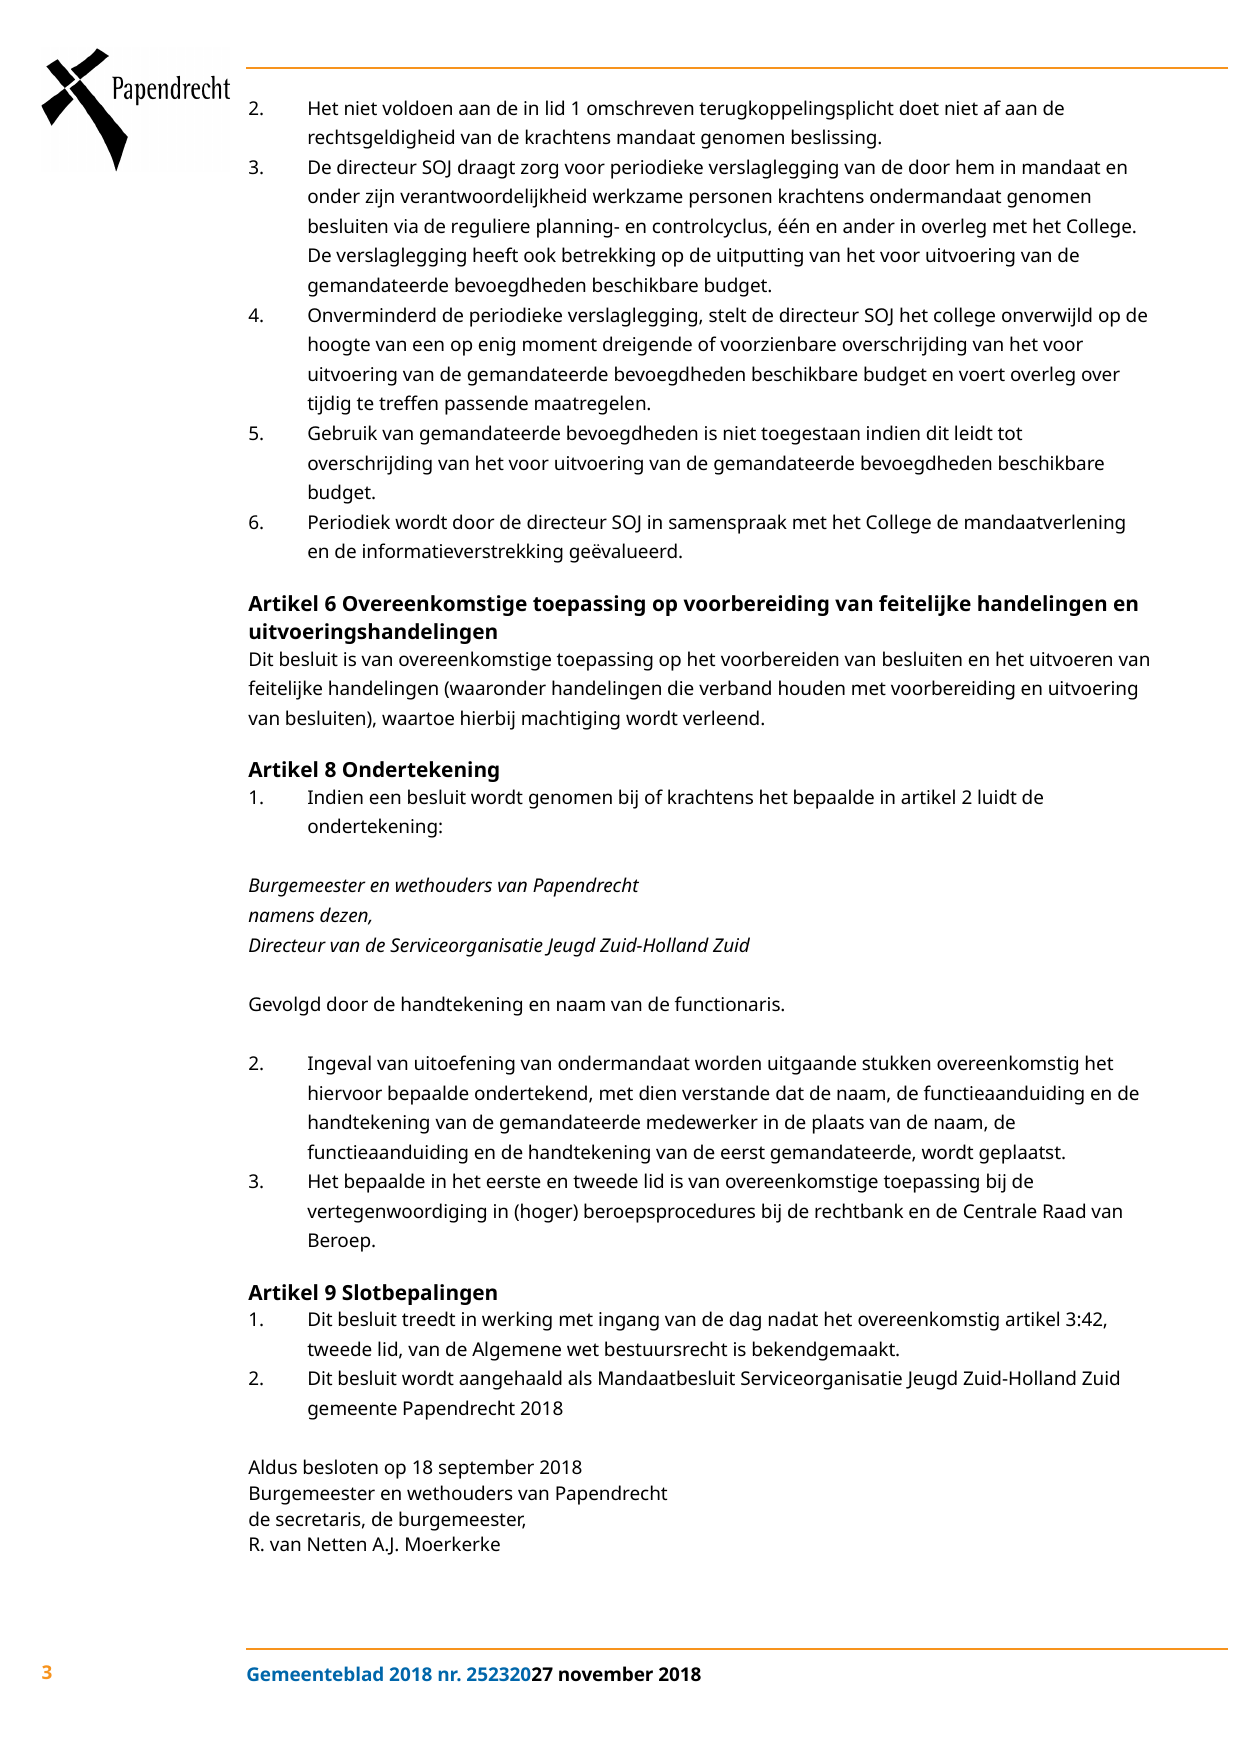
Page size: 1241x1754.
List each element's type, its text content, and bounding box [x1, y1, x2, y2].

list Periodiek wordt door de directeur SOJ in samenspraak met het College de mandaatverlening en de informatieverstrekking geëvalueerd. [248, 509, 1152, 564]
list Het bepaalde in het eerste en tweede lid is van overeenkomstige toepassing bij de vertegenwoordiging in (hoger) beroepsprocedures bij de rechtbank en de Centrale Raad van Beroep. [248, 1168, 1152, 1253]
text Burgemeester en wethouders van Papendrecht [248, 873, 1152, 898]
text Artikel 6 Overeenkomstige toepassing op voorbereiding van feitelijke handelingen en uitvoeringshandelingen [248, 589, 1152, 646]
list Dit besluit treedt in werking met ingang van de dag nadat het overeenkomstig artikel 3:42, tweede lid, van de Algemene wet bestuursrecht is bekendgemaakt. [248, 1306, 1152, 1362]
text Burgemeester en wethouders van Papendrecht [248, 1480, 1152, 1506]
text de secretaris, de burgemeester, [248, 1506, 1152, 1532]
text Aldus besloten op 18 september 2018 [248, 1454, 1152, 1480]
text namens dezen, [248, 902, 1152, 928]
list De directeur SOJ draagt zorg voor periodieke verslaglegging van de door hem in mandaat en onder zijn verantwoordelijkheid werkzame personen krachtens ondermandaat genomen besluiten via de reguliere planning- en controlcyclus, één en ander in overleg met het College. De verslaglegging heeft ook betrekking op de uitputting van het voor uitvoering van de gemandateerde bevoegdheden beschikbare budget. [248, 154, 1152, 298]
picture [41, 47, 231, 172]
list Dit besluit wordt aangehaald als Mandaatbesluit Serviceorganisatie Jeugd Zuid-Holland Zuid gemeente Papendrecht 2018 [248, 1366, 1152, 1421]
list Indien een besluit wordt genomen bij of krachtens het bepaalde in artikel 2 luidt de ondertekening: [248, 784, 1152, 839]
list Gebruik van gemandateerde bevoegdheden is niet toegestaan indien dit leidt tot overschrijding van het voor uitvoering van de gemandateerde bevoegdheden beschikbare budget. [248, 420, 1152, 505]
list Onverminderd de periodieke verslaglegging, stelt de directeur SOJ het college onverwijld op de hoogte van een op enig moment dreigende of voorzienbare overschrijding van het voor uitvoering van de gemandateerde bevoegdheden beschikbare budget en voert overleg over tijdig te treffen passende maatregelen. [248, 302, 1152, 416]
text R. van Netten A.J. Moerkerke [248, 1532, 1152, 1557]
text Artikel 8 Ondertekening [248, 755, 1152, 784]
list Ingeval van uitoefening van ondermandaat worden uitgaande stukken overeenkomstig het hiervoor bepaalde ondertekend, met dien verstande dat de naam, de functieaanduiding en de handtekening van de gemandateerde medewerker in de plaats van de naam, de functieaanduiding en de handtekening van de eerst gemandateerde, wordt geplaatst. [248, 1050, 1152, 1164]
text Artikel 9 Slotbepalingen [248, 1278, 1152, 1306]
text Gevolgd door de handtekening en naam van de functionaris. [248, 991, 1152, 1017]
list Het niet voldoen aan de in lid 1 omschreven terugkoppelingsplicht doet niet af aan de rechtsgeldigheid van de krachtens mandaat genomen beslissing. [248, 95, 1152, 150]
text Dit besluit is van overeenkomstige toepassing op het voorbereiden van besluiten en het uitvoeren van feitelijke handelingen (waaronder handelingen die verband houden met voorbereiding en uitvoering van besluiten), waartoe hierbij machtiging wordt verleend. [248, 646, 1152, 731]
text Directeur van de Serviceorganisatie Jeugd Zuid-Holland Zuid [248, 932, 1152, 957]
